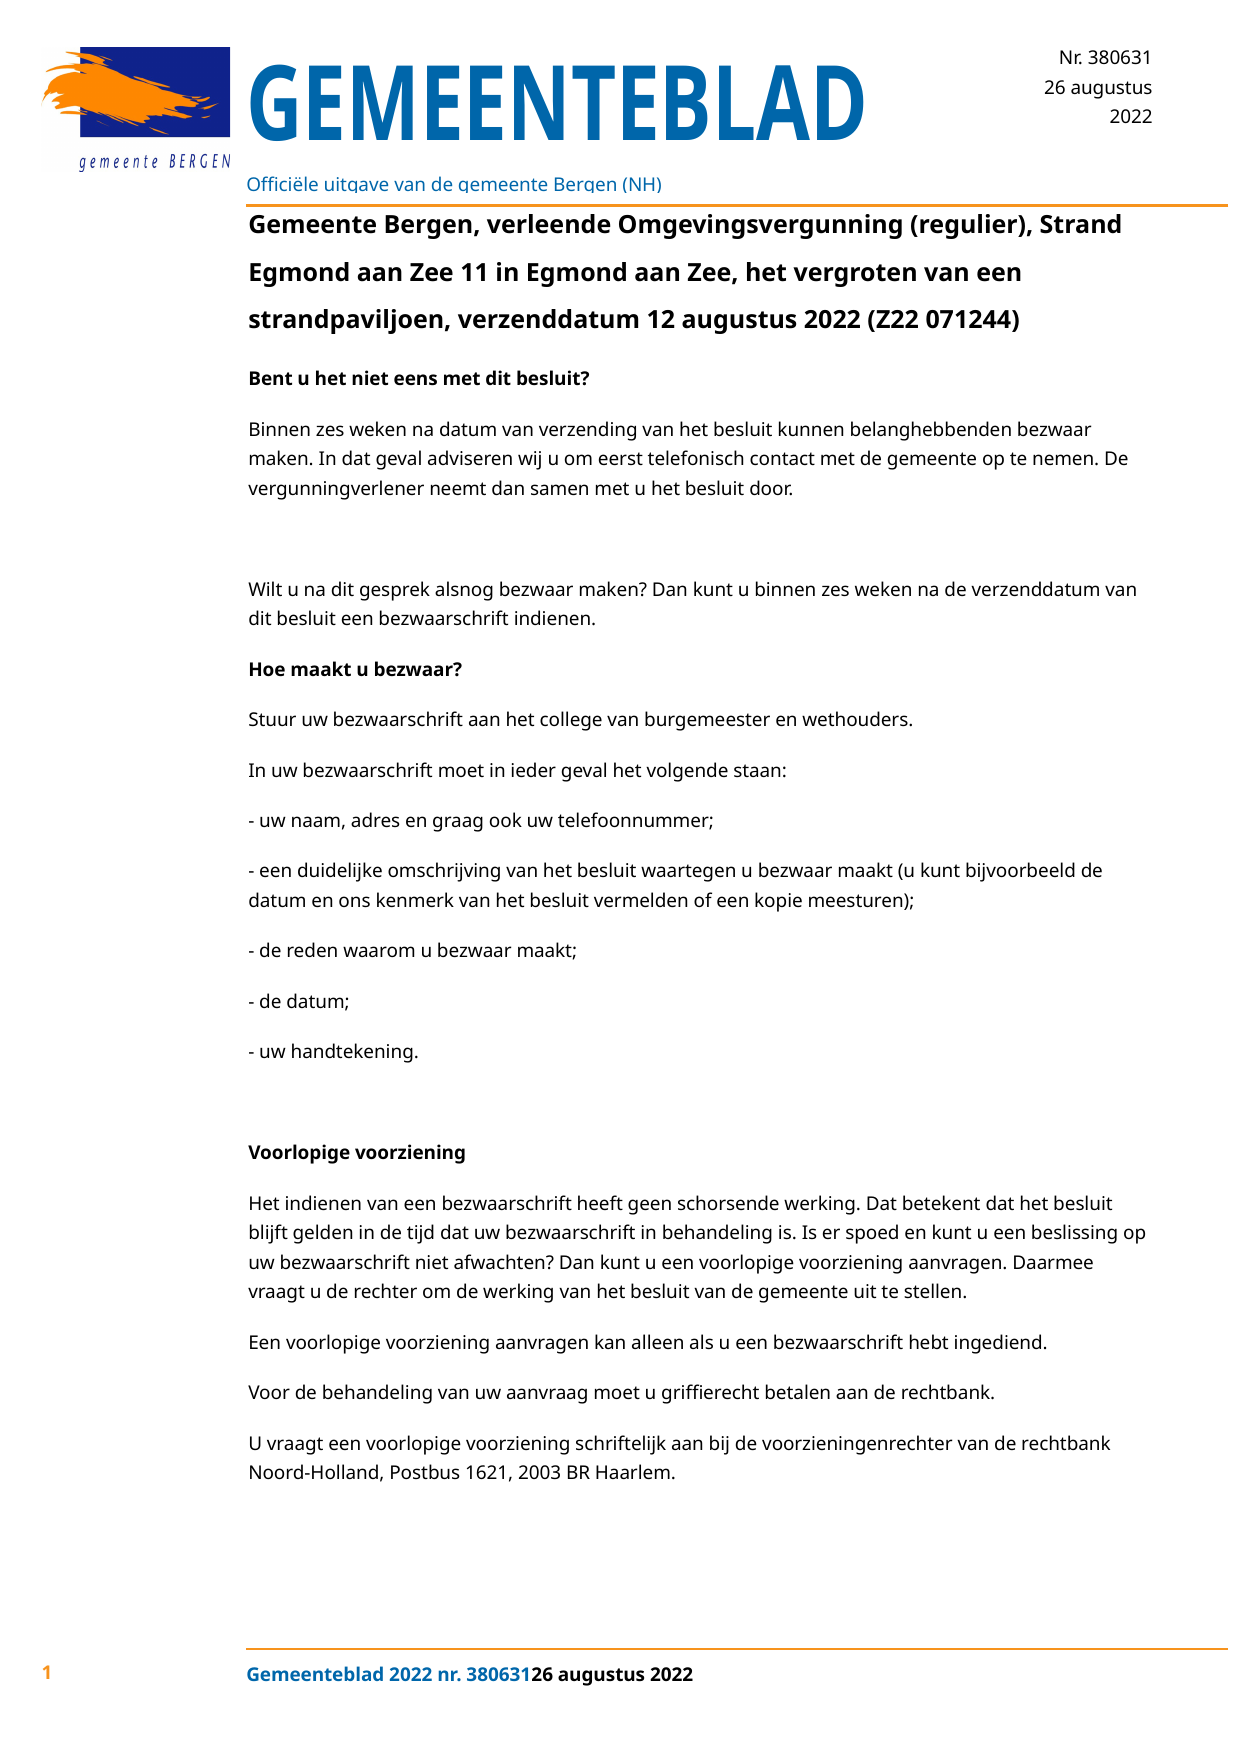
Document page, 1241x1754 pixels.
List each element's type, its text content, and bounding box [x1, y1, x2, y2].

text Voorlopige voorziening [248, 1139, 1152, 1165]
text U vraagt een voorlopige voorziening schriftelijk aan bij de voorzieningenrechter van de rechtbank Noord-Holland, Postbus 1621, 2003 BR Haarlem. [248, 1430, 1152, 1485]
text Gemeente Bergen, verleende Omgevingsvergunning (regulier), Strand Egmond aan Zee 11 in Egmond aan Zee, het vergroten van een strandpaviljoen, verzenddatum 12 augustus 2022 (Z22 071244) [248, 207, 1152, 336]
text Stuur uw bezwaarschrift aan het college van burgemeester en wethouders. [248, 706, 1152, 732]
picture [41, 47, 231, 172]
text Een voorlopige voorziening aanvragen kan alleen als u een bezwaarschrift hebt ingediend. [248, 1329, 1152, 1354]
text Voor de behandeling van uw aanvraag moet u griffierecht betalen aan de rechtbank. [248, 1379, 1152, 1405]
text - de datum; [248, 988, 1152, 1014]
text Hoe maakt u bezwaar? [248, 656, 1152, 682]
text - uw naam, adres en graag ook uw telefoonnummer; [248, 807, 1152, 833]
text - een duidelijke omschrijving van het besluit waartegen u bezwaar maakt (u kunt bijvoorbeeld de datum en ons kenmerk van het besluit vermelden of een kopie meesturen); [248, 858, 1152, 913]
text Wilt u na dit gesprek alsnog bezwaar maken? Dan kunt u binnen zes weken na de verzenddatum van dit besluit een bezwaarschrift indienen. [248, 576, 1152, 631]
text Bent u het niet eens met dit besluit? [248, 366, 1152, 391]
text Het indienen van een bezwaarschrift heeft geen schorsende werking. Dat betekent dat het besluit blijft gelden in de tijd dat uw bezwaarschrift in behandeling is. Is er spoed en kunt u een beslissing op uw bezwaarschrift niet afwachten? Dan kunt u een voorlopige voorziening aanvragen. Daarmee vraagt u de rechter om de werking van het besluit van de gemeente uit te stellen. [248, 1190, 1152, 1304]
text - uw handtekening. [248, 1038, 1152, 1064]
text In uw bezwaarschrift moet in ieder geval het volgende staan: [248, 757, 1152, 782]
text Binnen zes weken na datum van verzending van het besluit kunnen belanghebbenden bezwaar maken. In dat geval adviseren wij u om eerst telefonisch contact met de gemeente op te nemen. De vergunningverlener neemt dan samen met u het besluit door. [248, 416, 1152, 501]
text - de reden waarom u bezwaar maakt; [248, 938, 1152, 963]
